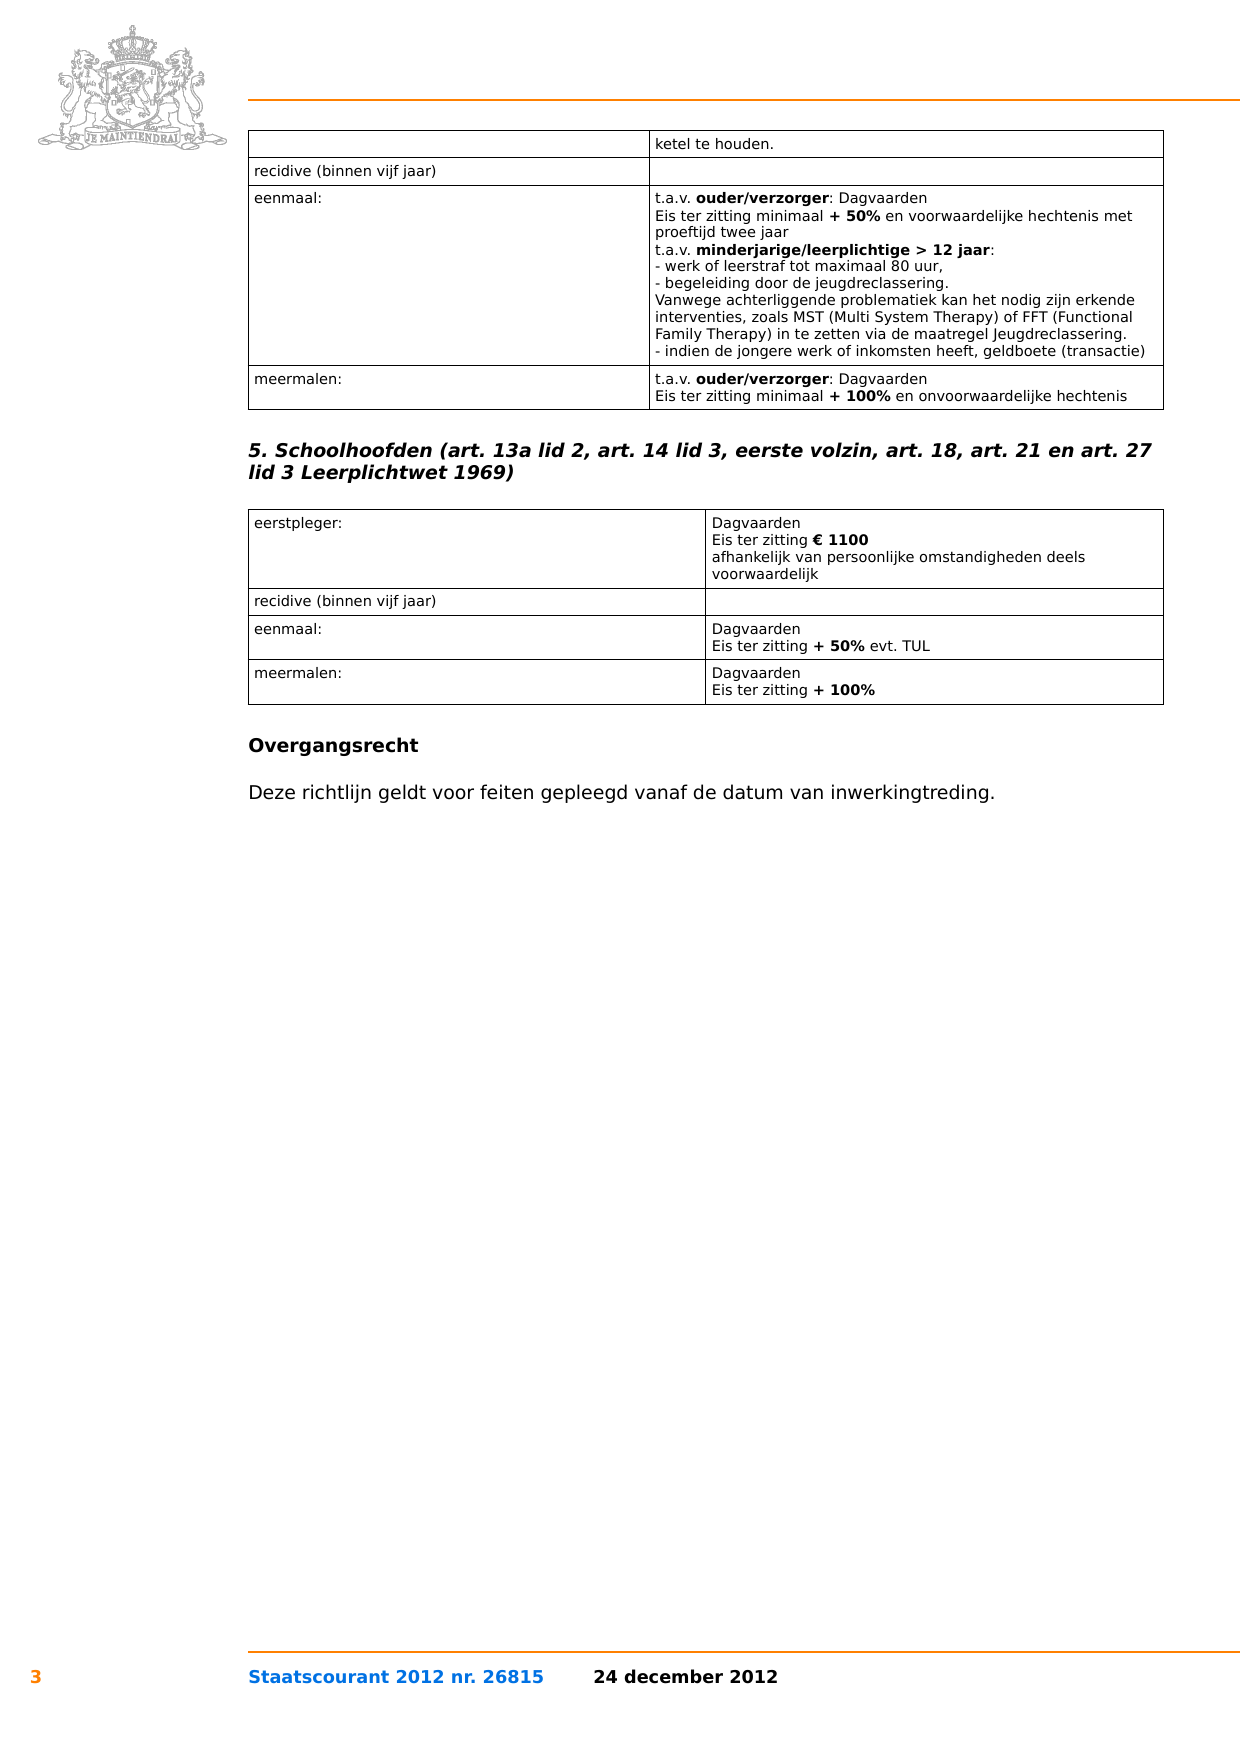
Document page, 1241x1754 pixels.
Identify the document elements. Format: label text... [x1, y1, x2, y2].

picture [38, 25, 227, 150]
table_cell recidive (binnen vijf jaar) [249, 158, 649, 185]
table_cell t.a.v. ouder/verzorger: Dagvaarden Eis ter zitting minimaal + 50% en voorwaardelijke hechtenis met proeftijd twee jaar t.a.v. minderjarige/leerplichtige > 12 jaar: - werk of leerstraf tot maximaal 80 uur, - begeleiding door de jeugdreclassering. Vanwege achterliggende problematiek kan het nodig zijn erkende interventies, zoals MST (Multi System Therapy) of FFT (Functional Family Therapy) in te zetten via de maatregel Jeugdreclassering. - indien de jongere werk of inkomsten heeft, geldboete (transactie) [650, 186, 1163, 365]
table_cell meermalen: [249, 366, 649, 409]
table_header Dagvaarden Eis ter zitting € 1100 afhankelijk van persoonlijke omstandigheden deels voorwaardelijk [706, 510, 1163, 588]
table_cell Dagvaarden Eis ter zitting + 100% [706, 660, 1163, 704]
subtitle 5. Schoolhoofden (art. 13a lid 2, art. 14 lid 3, eerste volzin, art. 18, art. 21 en art. 27 lid 3 Leerplichtwet 1969) [248, 440, 1163, 484]
table_cell meermalen: [249, 660, 705, 704]
table_cell [650, 158, 1163, 185]
table_cell [706, 589, 1163, 615]
table_header ketel te houden. [650, 131, 1163, 157]
table_cell eenmaal: [249, 186, 649, 365]
text Deze richtlijn geldt voor feiten gepleegd vanaf de datum van inwerkingtreding. [248, 782, 1163, 804]
table_cell eenmaal: [249, 616, 705, 659]
table_cell recidive (binnen vijf jaar) [249, 589, 705, 615]
table_header [249, 131, 649, 157]
subtitle Overgangsrecht [248, 735, 1163, 757]
table_cell Dagvaarden Eis ter zitting + 50% evt. TUL [706, 616, 1163, 659]
table_cell t.a.v. ouder/verzorger: Dagvaarden Eis ter zitting minimaal + 100% en onvoorwaardelijke hechtenis [650, 366, 1163, 409]
table_header eerstpleger: [249, 510, 705, 588]
